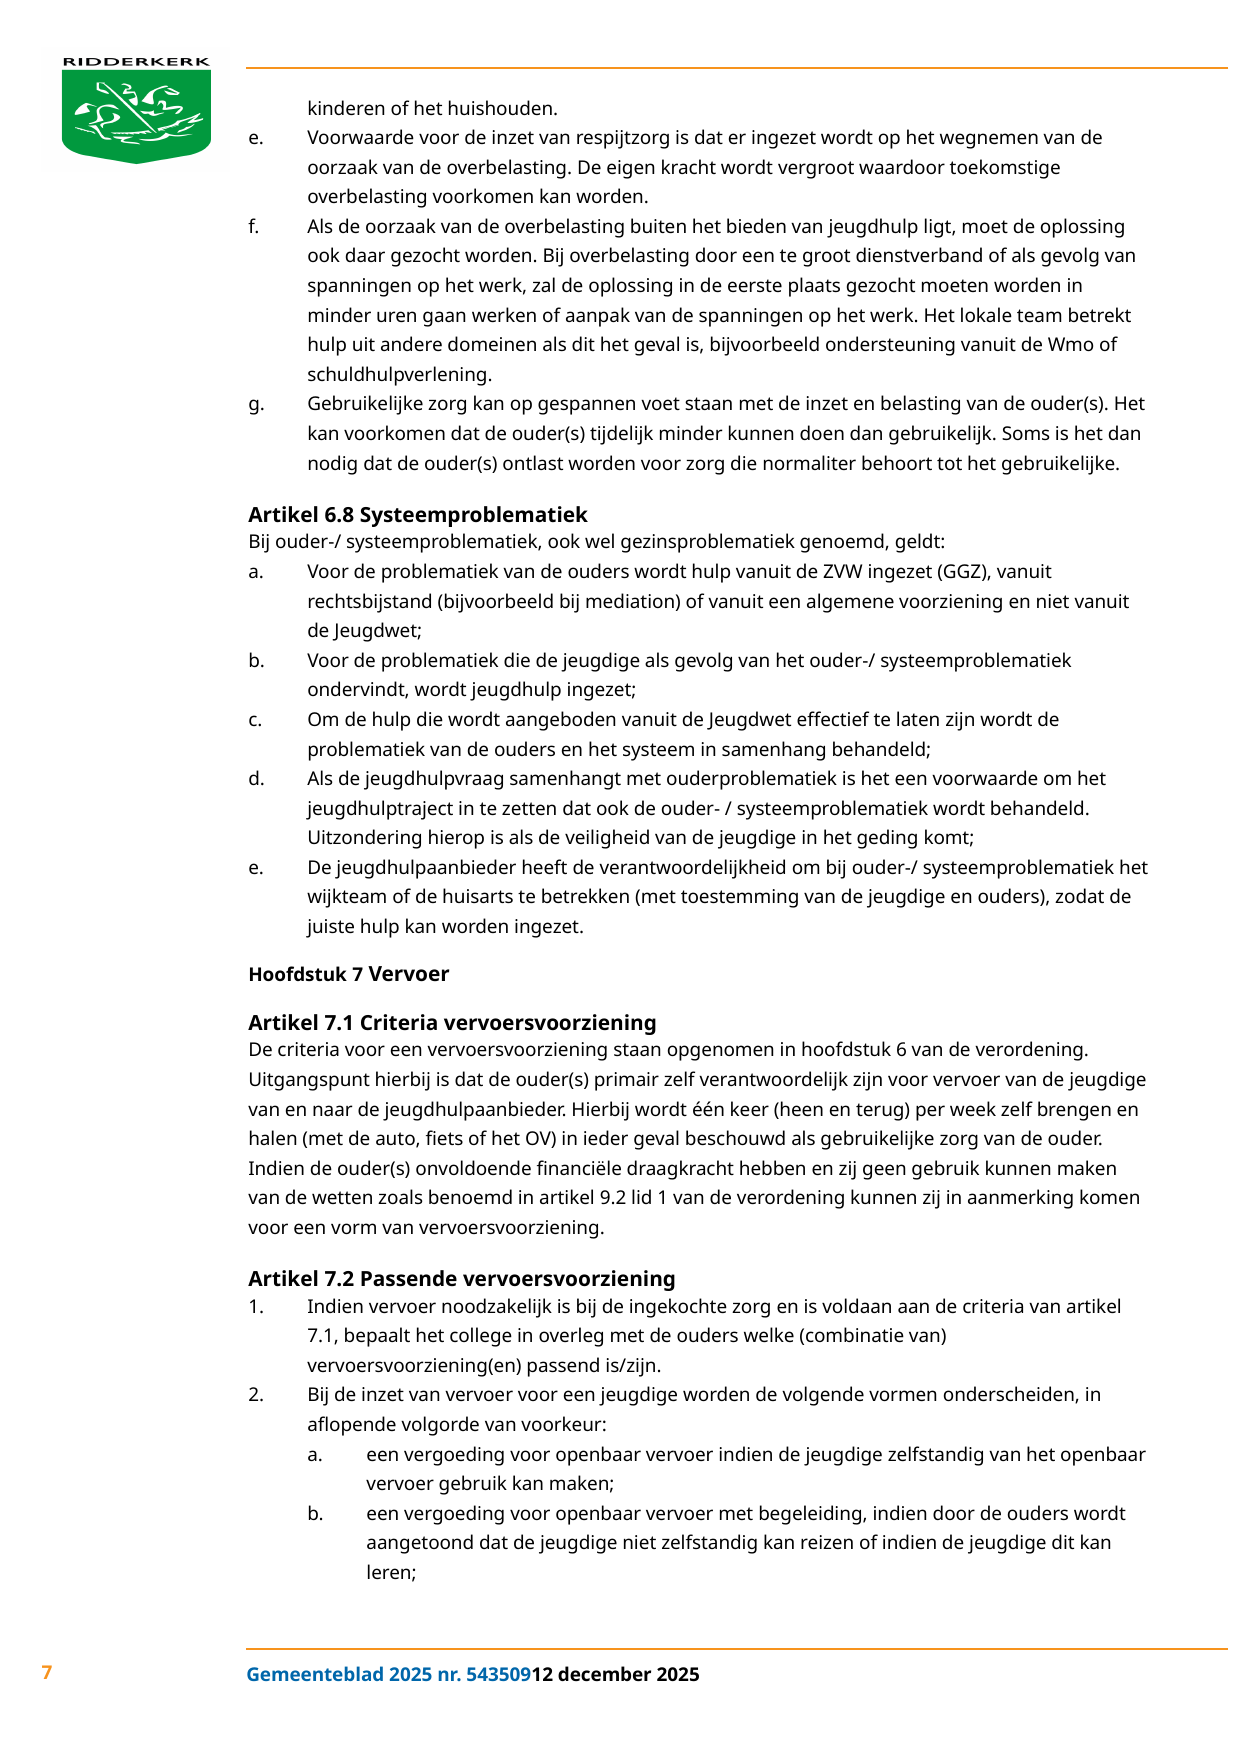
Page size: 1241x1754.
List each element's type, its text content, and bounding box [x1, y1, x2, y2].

list Voor de problematiek van de ouders wordt hulp vanuit de ZVW ingezet (GGZ), vanuit rechtsbijstand (bijvoorbeeld bij mediation) of vanuit een algemene voorziening en niet vanuit de Jeugdwet; [248, 558, 1152, 643]
list Gebruikelijke zorg kan op gespannen voet staan met de inzet en belasting van de ouder(s). Het kan voorkomen dat de ouder(s) tijdelijk minder kunnen doen dan gebruikelijk. Soms is het dan nodig dat de ouder(s) ontlast worden voor zorg die normaliter behoort tot het gebruikelijke. [248, 391, 1152, 476]
text Artikel 6.8 Systeemproblematiek [248, 500, 1152, 529]
list Voorwaarde voor de inzet van respijtzorg is dat er ingezet wordt op het wegnemen van de oorzaak van de overbelasting. De eigen kracht wordt vergroot waardoor toekomstige overbelasting voorkomen kan worden. [248, 124, 1152, 209]
list een vergoeding voor openbaar vervoer indien de jeugdige zelfstandig van het openbaar vervoer gebruik kan maken; [307, 1441, 1152, 1496]
text Hoofdstuk 7 Vervoer [248, 959, 1152, 987]
list kinderen of het huishouden. [248, 95, 1152, 121]
list een vergoeding voor openbaar vervoer met begeleiding, indien door de ouders wordt aangetoond dat de jeugdige niet zelfstandig kan reizen of indien de jeugdige dit kan leren; [307, 1500, 1152, 1585]
text Artikel 7.1 Criteria vervoersvoorziening [248, 1008, 1152, 1037]
text Artikel 7.2 Passende vervoersvoorziening [248, 1264, 1152, 1293]
list Bij de inzet van vervoer voor een jeugdige worden de volgende vormen onderscheiden, in aflopende volgorde van voorkeur: [248, 1382, 1152, 1437]
text De criteria voor een vervoersvoorziening staan opgenomen in hoofdstuk 6 van de verordening. Uitgangspunt hierbij is dat de ouder(s) primair zelf verantwoordelijk zijn voor vervoer van de jeugdige van en naar de jeugdhulpaanbieder. Hierbij wordt één keer (heen en terug) per week zelf brengen en halen (met de auto, fiets of het OV) in ieder geval beschouwd als gebruikelijke zorg van de ouder. Indien de ouder(s) onvoldoende financiële draagkracht hebben en zij geen gebruik kunnen maken van de wetten zoals benoemd in artikel 9.2 lid 1 van de verordening kunnen zij in aanmerking komen voor een vorm van vervoersvoorziening. [248, 1037, 1152, 1240]
list Voor de problematiek die de jeugdige als gevolg van het ouder-/ systeemproblematiek ondervindt, wordt jeugdhulp ingezet; [248, 647, 1152, 702]
list Als de oorzaak van de overbelasting buiten het bieden van jeugdhulp ligt, moet de oplossing ook daar gezocht worden. Bij overbelasting door een te groot dienstverband of als gevolg van spanningen op het werk, zal de oplossing in de eerste plaats gezocht moeten worden in minder uren gaan werken of aanpak van de spanningen op het werk. Het lokale team betrekt hulp uit andere domeinen als dit het geval is, bijvoorbeeld ondersteuning vanuit de Wmo of schuldhulpverlening. [248, 213, 1152, 387]
text Bij ouder-/ systeemproblematiek, ook wel gezinsproblematiek genoemd, geldt: [248, 529, 1152, 554]
list Als de jeugdhulpvraag samenhangt met ouderproblematiek is het een voorwaarde om het jeugdhulptraject in te zetten dat ook de ouder- / systeemproblematiek wordt behandeld. Uitzondering hierop is als de veiligheid van de jeugdige in het geding komt; [248, 765, 1152, 850]
list De jeugdhulpaanbieder heeft de verantwoordelijkheid om bij ouder-/ systeemproblematiek het wijkteam of de huisarts te betrekken (met toestemming van de jeugdige en ouders), zodat de juiste hulp kan worden ingezet. [248, 854, 1152, 939]
list Om de hulp die wordt aangeboden vanuit de Jeugdwet effectief te laten zijn wordt de problematiek van de ouders en het systeem in samenhang behandeld; [248, 706, 1152, 761]
picture [41, 47, 231, 172]
list Indien vervoer noodzakelijk is bij de ingekochte zorg en is voldaan aan de criteria van artikel 7.1, bepaalt het college in overleg met de ouders welke (combinatie van) vervoersvoorziening(en) passend is/zijn. [248, 1293, 1152, 1378]
